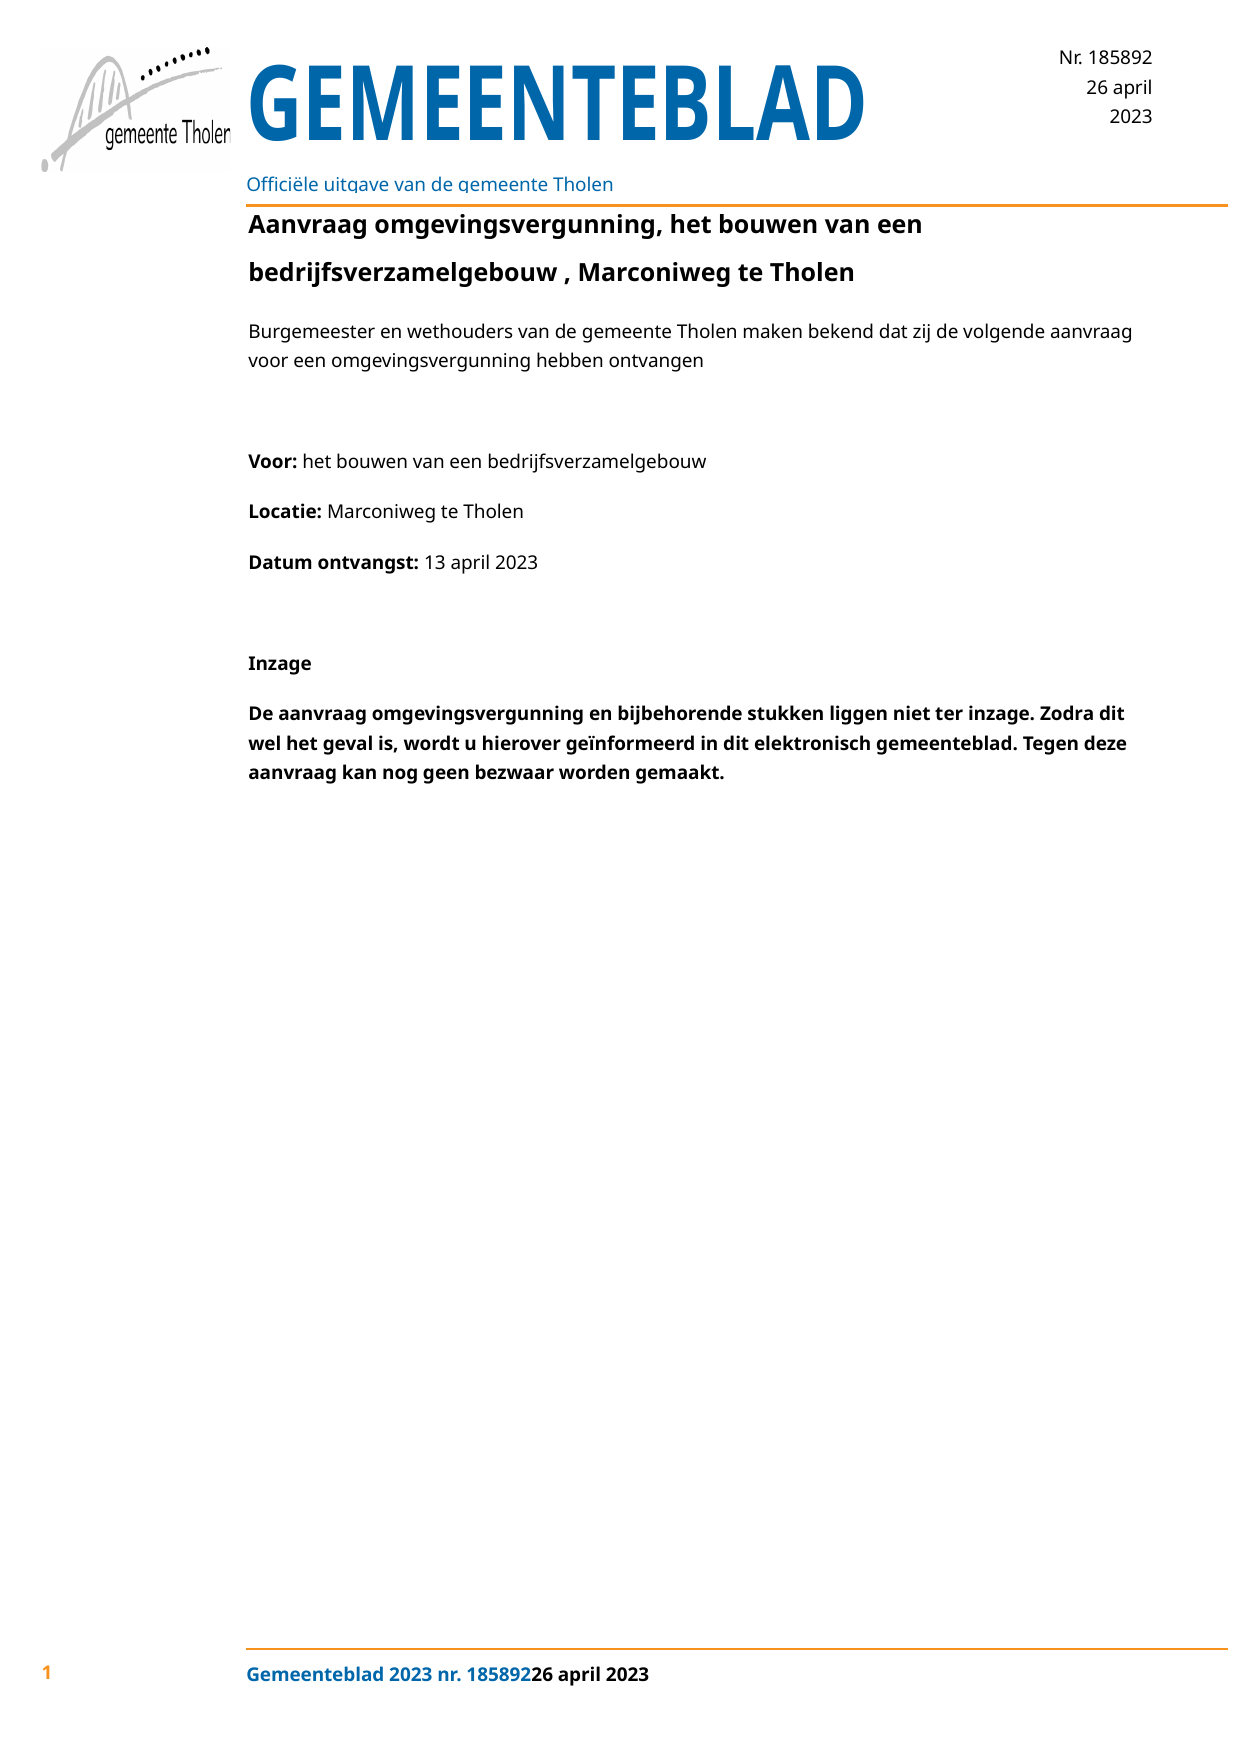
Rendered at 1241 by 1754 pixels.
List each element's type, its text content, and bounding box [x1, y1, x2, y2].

text Datum ontvangst: 13 april 2023 [248, 549, 1152, 575]
text Burgemeester en wethouders van de gemeente Tholen maken bekend dat zij de volgende aanvraag voor een omgevingsvergunning hebben ontvangen [248, 318, 1152, 373]
picture [41, 47, 231, 172]
text Inzage [248, 650, 1152, 676]
text Locatie: Marconiweg te Tholen [248, 499, 1152, 524]
text Voor: het bouwen van een bedrijfsverzamelgebouw [248, 448, 1152, 474]
text De aanvraag omgevingsvergunning en bijbehorende stukken liggen niet ter inzage. Zodra dit wel het geval is, wordt u hierover geïnformeerd in dit elektronisch gemeenteblad. Tegen deze aanvraag kan nog geen bezwaar worden gemaakt. [248, 700, 1152, 785]
text Aanvraag omgevingsvergunning, het bouwen van een bedrijfsverzamelgebouw , Marconiweg te Tholen [248, 207, 1152, 288]
